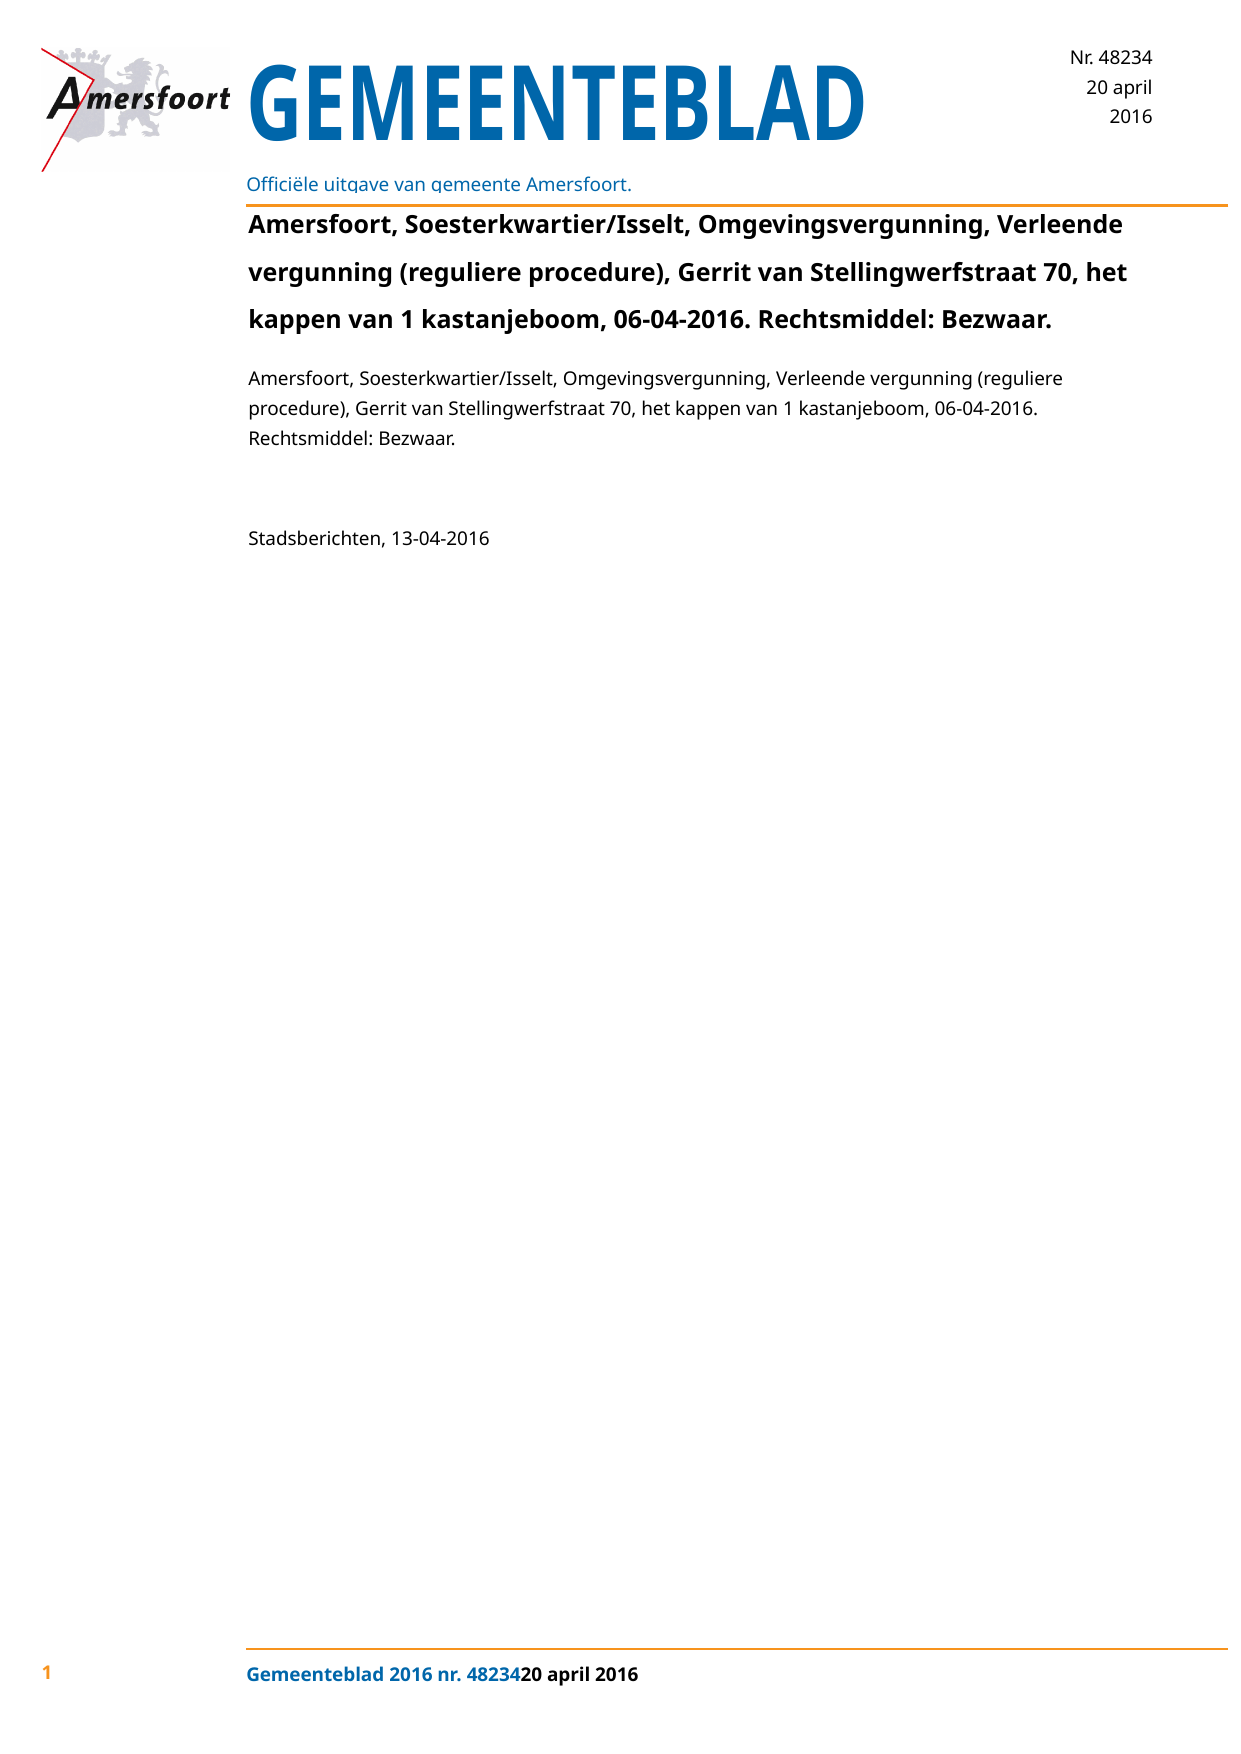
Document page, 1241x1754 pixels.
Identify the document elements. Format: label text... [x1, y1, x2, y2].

text Amersfoort, Soesterkwartier/Isselt, Omgevingsvergunning, Verleende vergunning (reguliere procedure), Gerrit van Stellingwerfstraat 70, het kappen van 1 kastanjeboom, 06-04-2016. Rechtsmiddel: Bezwaar. [248, 366, 1152, 450]
text Stadsberichten, 13-04-2016 [248, 526, 1152, 551]
picture [41, 47, 231, 172]
text Amersfoort, Soesterkwartier/Isselt, Omgevingsvergunning, Verleende vergunning (reguliere procedure), Gerrit van Stellingwerfstraat 70, het kappen van 1 kastanjeboom, 06-04-2016. Rechtsmiddel: Bezwaar. [248, 207, 1152, 336]
